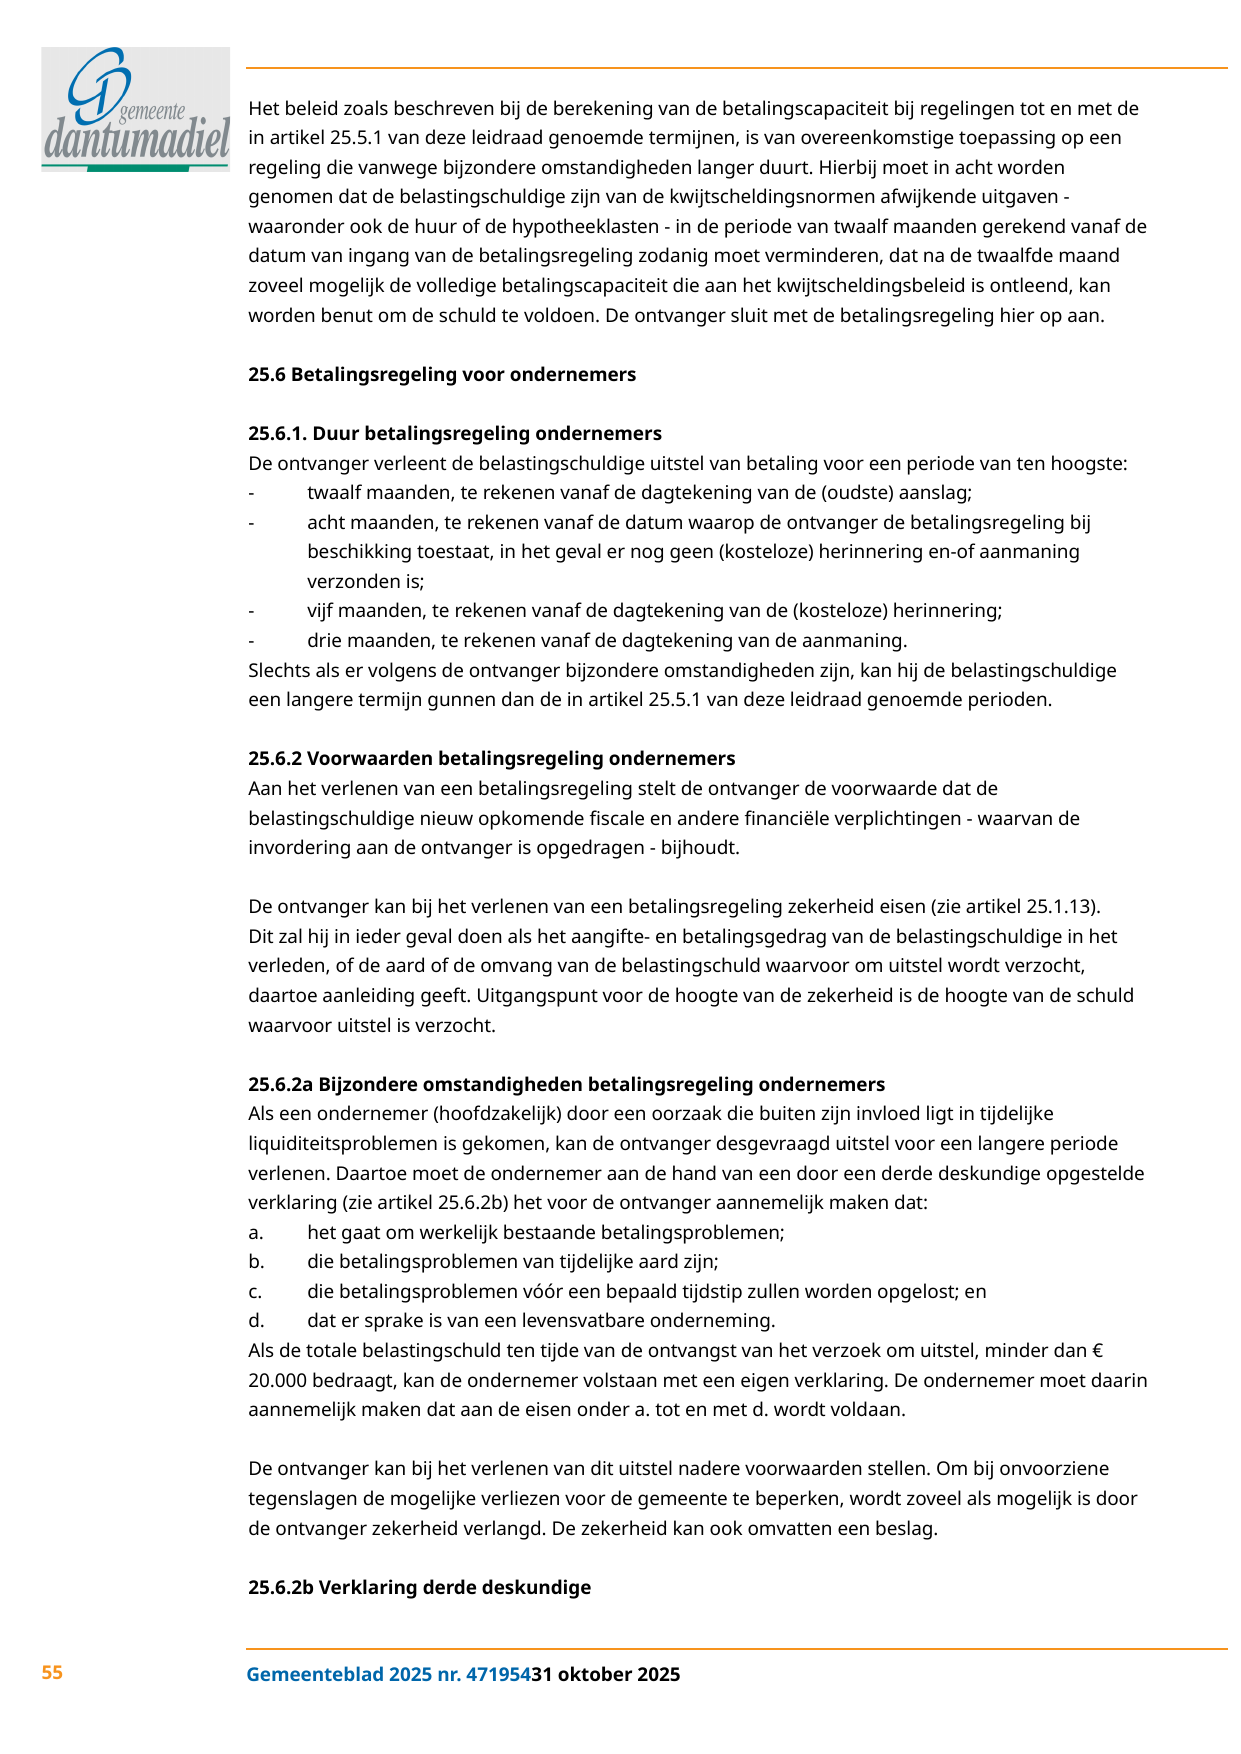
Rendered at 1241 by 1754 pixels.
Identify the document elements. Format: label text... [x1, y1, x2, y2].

list die betalingsproblemen vóór een bepaald tijdstip zullen worden opgelost; en [248, 1278, 1152, 1304]
text Slechts als er volgens de ontvanger bijzondere omstandigheden zijn, kan hij de belastingschuldige een langere termijn gunnen dan de in artikel 25.5.1 van deze leidraad genoemde perioden. [248, 657, 1152, 712]
text De ontvanger kan bij het verlenen van dit uitstel nadere voorwaarden stellen. Om bij onvoorziene tegenslagen de mogelijke verliezen voor de gemeente te beperken, wordt zoveel als mogelijk is door de ontvanger zekerheid verlangd. De zekerheid kan ook omvatten een beslag. [248, 1456, 1152, 1541]
text Dit zal hij in ieder geval doen als het aangifte- en betalingsgedrag van de belastingschuldige in het verleden, of de aard of de omvang van de belastingschuld waarvoor om uitstel wordt verzocht, daartoe aanleiding geeft. Uitgangspunt voor de hoogte van de zekerheid is de hoogte van de schuld waarvoor uitstel is verzocht. [248, 923, 1152, 1038]
text Als een ondernemer (hoofdzakelijk) door een oorzaak die buiten zijn invloed ligt in tijdelijke liquiditeitsproblemen is gekomen, kan de ontvanger desgevraagd uitstel voor een langere periode verlenen. Daartoe moet de ondernemer aan de hand van een door een derde deskundige opgestelde verklaring (zie artikel 25.6.2b) het voor de ontvanger aannemelijk maken dat: [248, 1101, 1152, 1215]
picture [41, 47, 231, 172]
text Als de totale belastingschuld ten tijde van de ontvangst van het verzoek om uitstel, minder dan € 20.000 bedraagt, kan de ondernemer volstaan met een eigen verklaring. De ondernemer moet daarin aannemelijk maken dat aan de eisen onder a. tot en met d. wordt voldaan. [248, 1337, 1152, 1422]
text 25.6.2a Bijzondere omstandigheden betalingsregeling ondernemers [248, 1071, 1152, 1097]
text Het beleid zoals beschreven bij de berekening van de betalingscapaciteit bij regelingen tot en met de in artikel 25.5.1 van deze leidraad genoemde termijnen, is van overeenkomstige toepassing op een regeling die vanwege bijzondere omstandigheden langer duurt. Hierbij moet in acht worden genomen dat de belastingschuldige zijn van de kwijtscheldingsnormen afwijkende uitgaven - waaronder ook de huur of de hypotheeklasten - in de periode van twaalf maanden gerekend vanaf de datum van ingang van de betalingsregeling zodanig moet verminderen, dat na de twaalfde maand zoveel mogelijk de volledige betalingscapaciteit die aan het kwijtscheldingsbeleid is ontleend, kan worden benut om de schuld te voldoen. De ontvanger sluit met de betalingsregeling hier op aan. [248, 95, 1152, 328]
text 25.6.2b Verklaring derde deskundige [248, 1574, 1152, 1600]
list drie maanden, te rekenen vanaf de dagtekening van de aanmaning. [248, 627, 1152, 653]
text 25.6.2 Voorwaarden betalingsregeling ondernemers [248, 746, 1152, 771]
list acht maanden, te rekenen vanaf de datum waarop de ontvanger de betalingsregeling bij beschikking toestaat, in het geval er nog geen (kosteloze) herinnering en-of aanmaning verzonden is; [248, 509, 1152, 594]
list dat er sprake is van een levensvatbare onderneming. [248, 1308, 1152, 1333]
list het gaat om werkelijk bestaande betalingsproblemen; [248, 1219, 1152, 1245]
list twaalf maanden, te rekenen vanaf de dagtekening van de (oudste) aanslag; [248, 479, 1152, 505]
list die betalingsproblemen van tijdelijke aard zijn; [248, 1248, 1152, 1274]
text De ontvanger kan bij het verlenen van een betalingsregeling zekerheid eisen (zie artikel 25.1.13). [248, 893, 1152, 919]
text 25.6 Betalingsregeling voor ondernemers [248, 361, 1152, 387]
text Aan het verlenen van een betalingsregeling stelt de ontvanger de voorwaarde dat de belastingschuldige nieuw opkomende fiscale en andere financiële verplichtingen - waarvan de invordering aan de ontvanger is opgedragen - bijhoudt. [248, 775, 1152, 860]
text 25.6.1. Duur betalingsregeling ondernemers [248, 420, 1152, 446]
list vijf maanden, te rekenen vanaf de dagtekening van de (kosteloze) herinnering; [248, 598, 1152, 623]
text De ontvanger verleent de belastingschuldige uitstel van betaling voor een periode van ten hoogste: [248, 450, 1152, 476]
